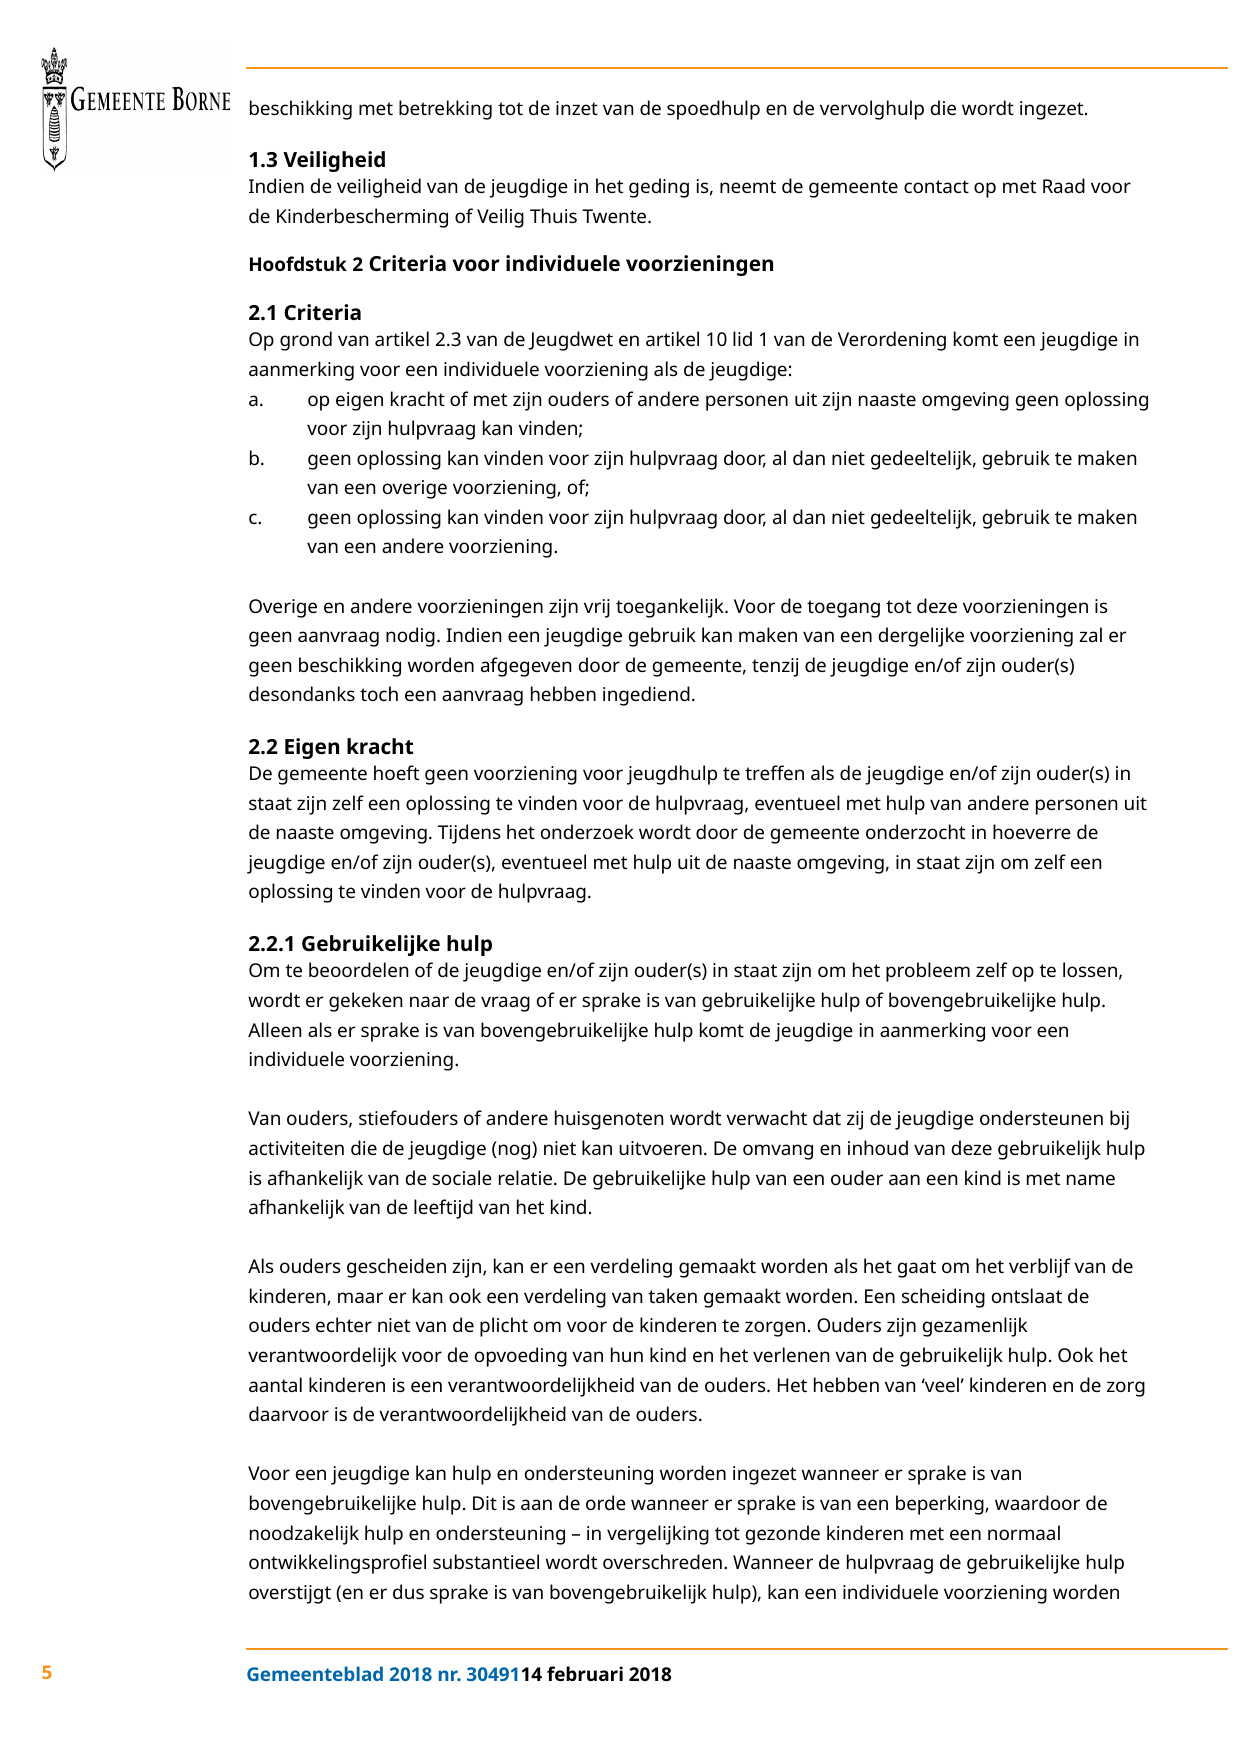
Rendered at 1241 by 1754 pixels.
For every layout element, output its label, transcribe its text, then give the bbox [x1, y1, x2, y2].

text Voor een jeugdige kan hulp en ondersteuning worden ingezet wanneer er sprake is van bovengebruikelijke hulp. Dit is aan de orde wanneer er sprake is van een beperking, waardoor de noodzakelijk hulp en ondersteuning – in vergelijking tot gezonde kinderen met een normaal ontwikkelingsprofiel substantieel wordt overschreden. Wanneer de hulpvraag de gebruikelijke hulp overstijgt (en er dus sprake is van bovengebruikelijk hulp), kan een individuele voorziening worden [248, 1461, 1152, 1604]
text 1.3 Veiligheid [248, 145, 1152, 174]
text De gemeente hoeft geen voorziening voor jeugdhulp te treffen als de jeugdige en/of zijn ouder(s) in staat zijn zelf een oplossing te vinden voor de hulpvraag, eventueel met hulp van andere personen uit de naaste omgeving. Tijdens het onderzoek wordt door de gemeente onderzocht in hoeverre de jeugdige en/of zijn ouder(s), eventueel met hulp uit de naaste omgeving, in staat zijn om zelf een oplossing te vinden voor de hulpvraag. [248, 760, 1152, 904]
text Om te beoordelen of de jeugdige en/of zijn ouder(s) in staat zijn om het probleem zelf op te lossen, wordt er gekeken naar de vraag of er sprake is van gebruikelijke hulp of bovengebruikelijke hulp. Alleen als er sprake is van bovengebruikelijke hulp komt de jeugdige in aanmerking voor een individuele voorziening. [248, 958, 1152, 1072]
text 2.2 Eigen kracht [248, 732, 1152, 760]
text Overige en andere voorzieningen zijn vrij toegankelijk. Voor de toegang tot deze voorzieningen is geen aanvraag nodig. Indien een jeugdige gebruik kan maken van een dergelijke voorziening zal er geen beschikking worden afgegeven door de gemeente, tenzij de jeugdige en/of zijn ouder(s) desondanks toch een aanvraag hebben ingediend. [248, 593, 1152, 707]
text Van ouders, stiefouders of andere huisgenoten wordt verwacht dat zij de jeugdige ondersteunen bij activiteiten die de jeugdige (nog) niet kan uitvoeren. De omvang en inhoud van deze gebruikelijk hulp is afhankelijk van de sociale relatie. De gebruikelijke hulp van een ouder aan een kind is met name afhankelijk van de leeftijd van het kind. [248, 1106, 1152, 1220]
text Op grond van artikel 2.3 van de Jeugdwet en artikel 10 lid 1 van de Verordening komt een jeugdige in aanmerking voor een individuele voorziening als de jeugdige: [248, 327, 1152, 382]
text Indien de veiligheid van de jeugdige in het geding is, neemt de gemeente contact op met Raad voor de Kinderbescherming of Veilig Thuis Twente. [248, 174, 1152, 229]
text beschikking met betrekking tot de inzet van de spoedhulp en de vervolghulp die wordt ingezet. [248, 95, 1152, 121]
text 2.1 Criteria [248, 298, 1152, 327]
text Als ouders gescheiden zijn, kan er een verdeling gemaakt worden als het gaat om het verblijf van de kinderen, maar er kan ook een verdeling van taken gemaakt worden. Een scheiding ontslaat de ouders echter niet van de plicht om voor de kinderen te zorgen. Ouders zijn gezamenlijk verantwoordelijk voor de opvoeding van hun kind en het verlenen van de gebruikelijk hulp. Ook het aantal kinderen is een verantwoordelijkheid van de ouders. Het hebben van ‘veel’ kinderen en de zorg daarvoor is de verantwoordelijkheid van de ouders. [248, 1253, 1152, 1427]
list geen oplossing kan vinden voor zijn hulpvraag door, al dan niet gedeeltelijk, gebruik te maken van een overige voorziening, of; [248, 445, 1152, 500]
text Hoofdstuk 2 Criteria voor individuele voorzieningen [248, 249, 1152, 277]
list geen oplossing kan vinden voor zijn hulpvraag door, al dan niet gedeeltelijk, gebruik te maken van een andere voorziening. [248, 504, 1152, 559]
list op eigen kracht of met zijn ouders of andere personen uit zijn naaste omgeving geen oplossing voor zijn hulpvraag kan vinden; [248, 386, 1152, 441]
picture [41, 47, 231, 172]
text 2.2.1 Gebruikelijke hulp [248, 929, 1152, 958]
